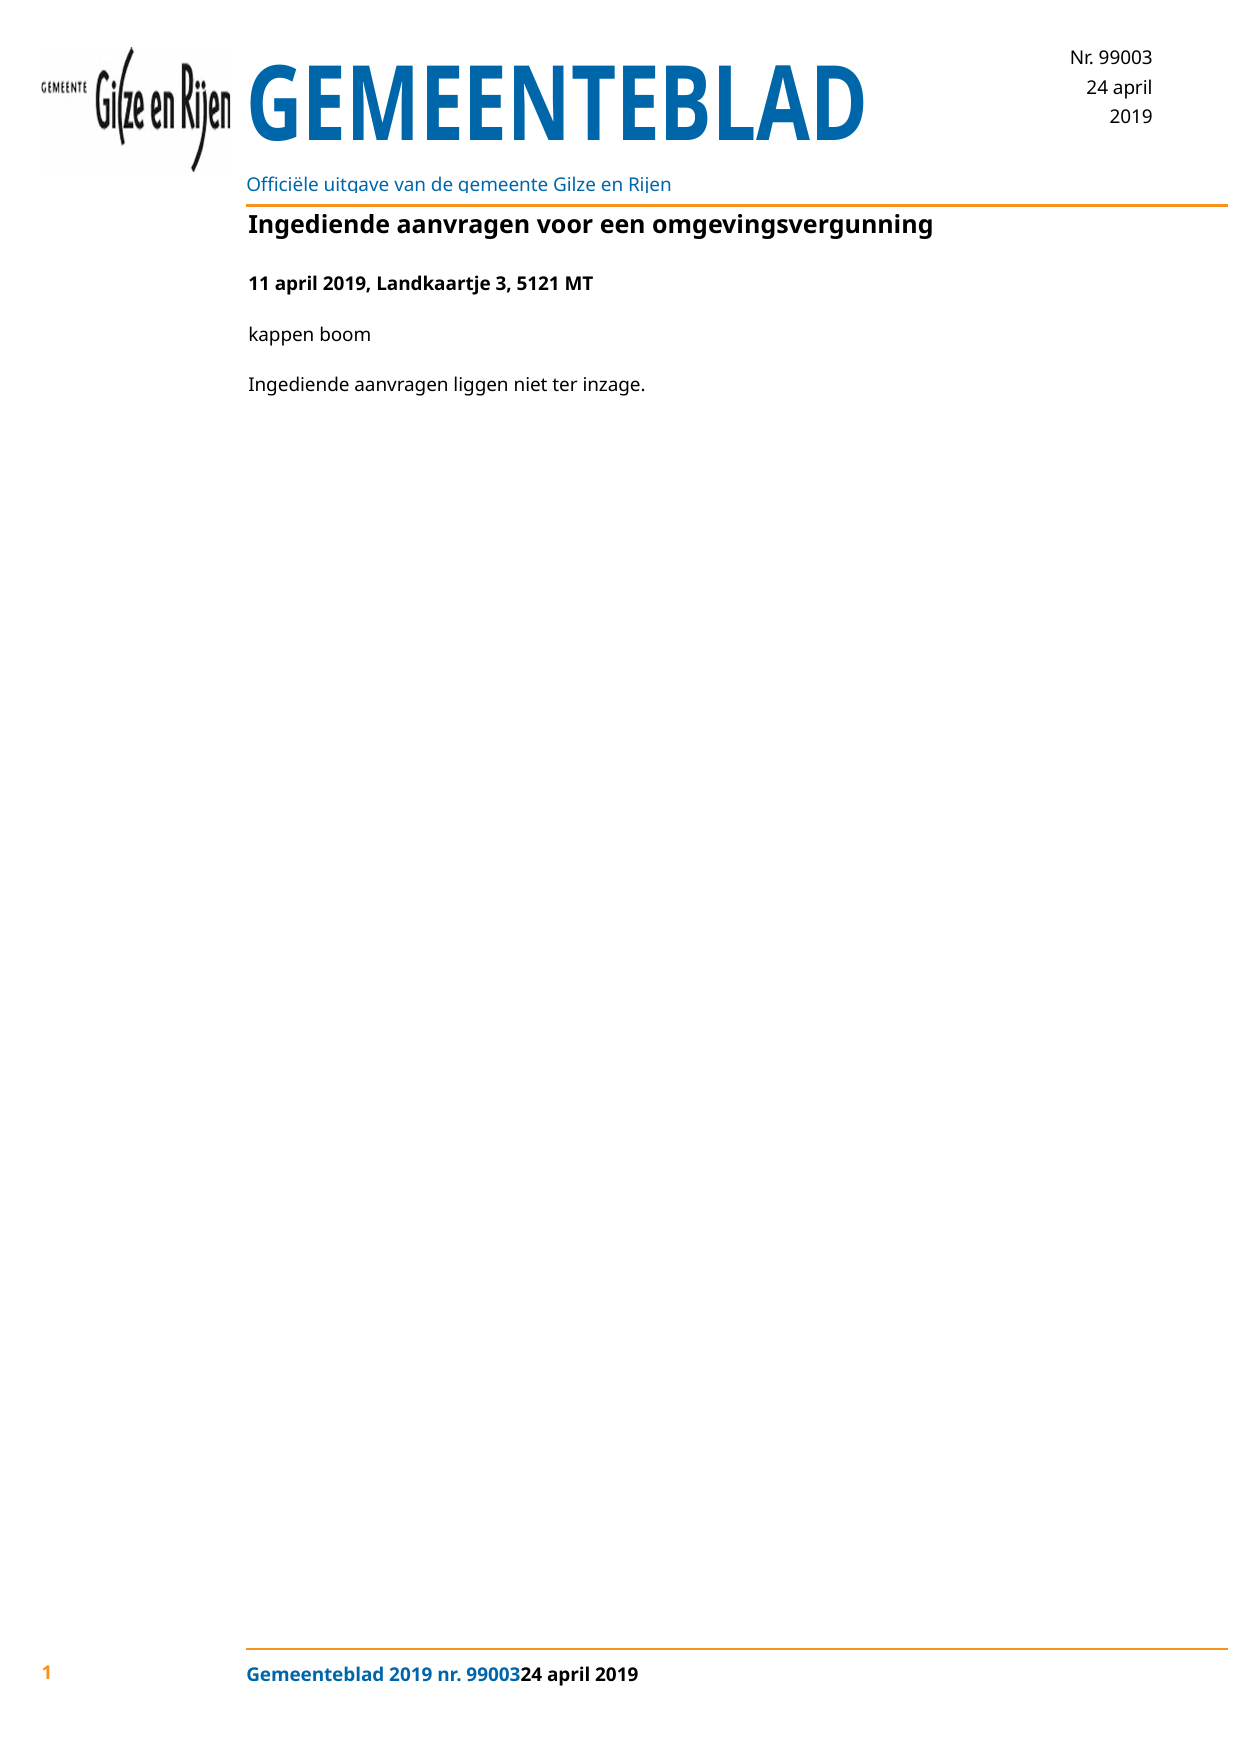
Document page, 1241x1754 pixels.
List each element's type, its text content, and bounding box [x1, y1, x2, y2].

picture [41, 47, 231, 172]
text Ingediende aanvragen voor een omgevingsvergunning [248, 207, 1152, 241]
text Ingediende aanvragen liggen niet ter inzage. [248, 371, 1152, 397]
text kappen boom [248, 321, 1152, 346]
text 11 april 2019, Landkaartje 3, 5121 MT [248, 270, 1152, 296]
